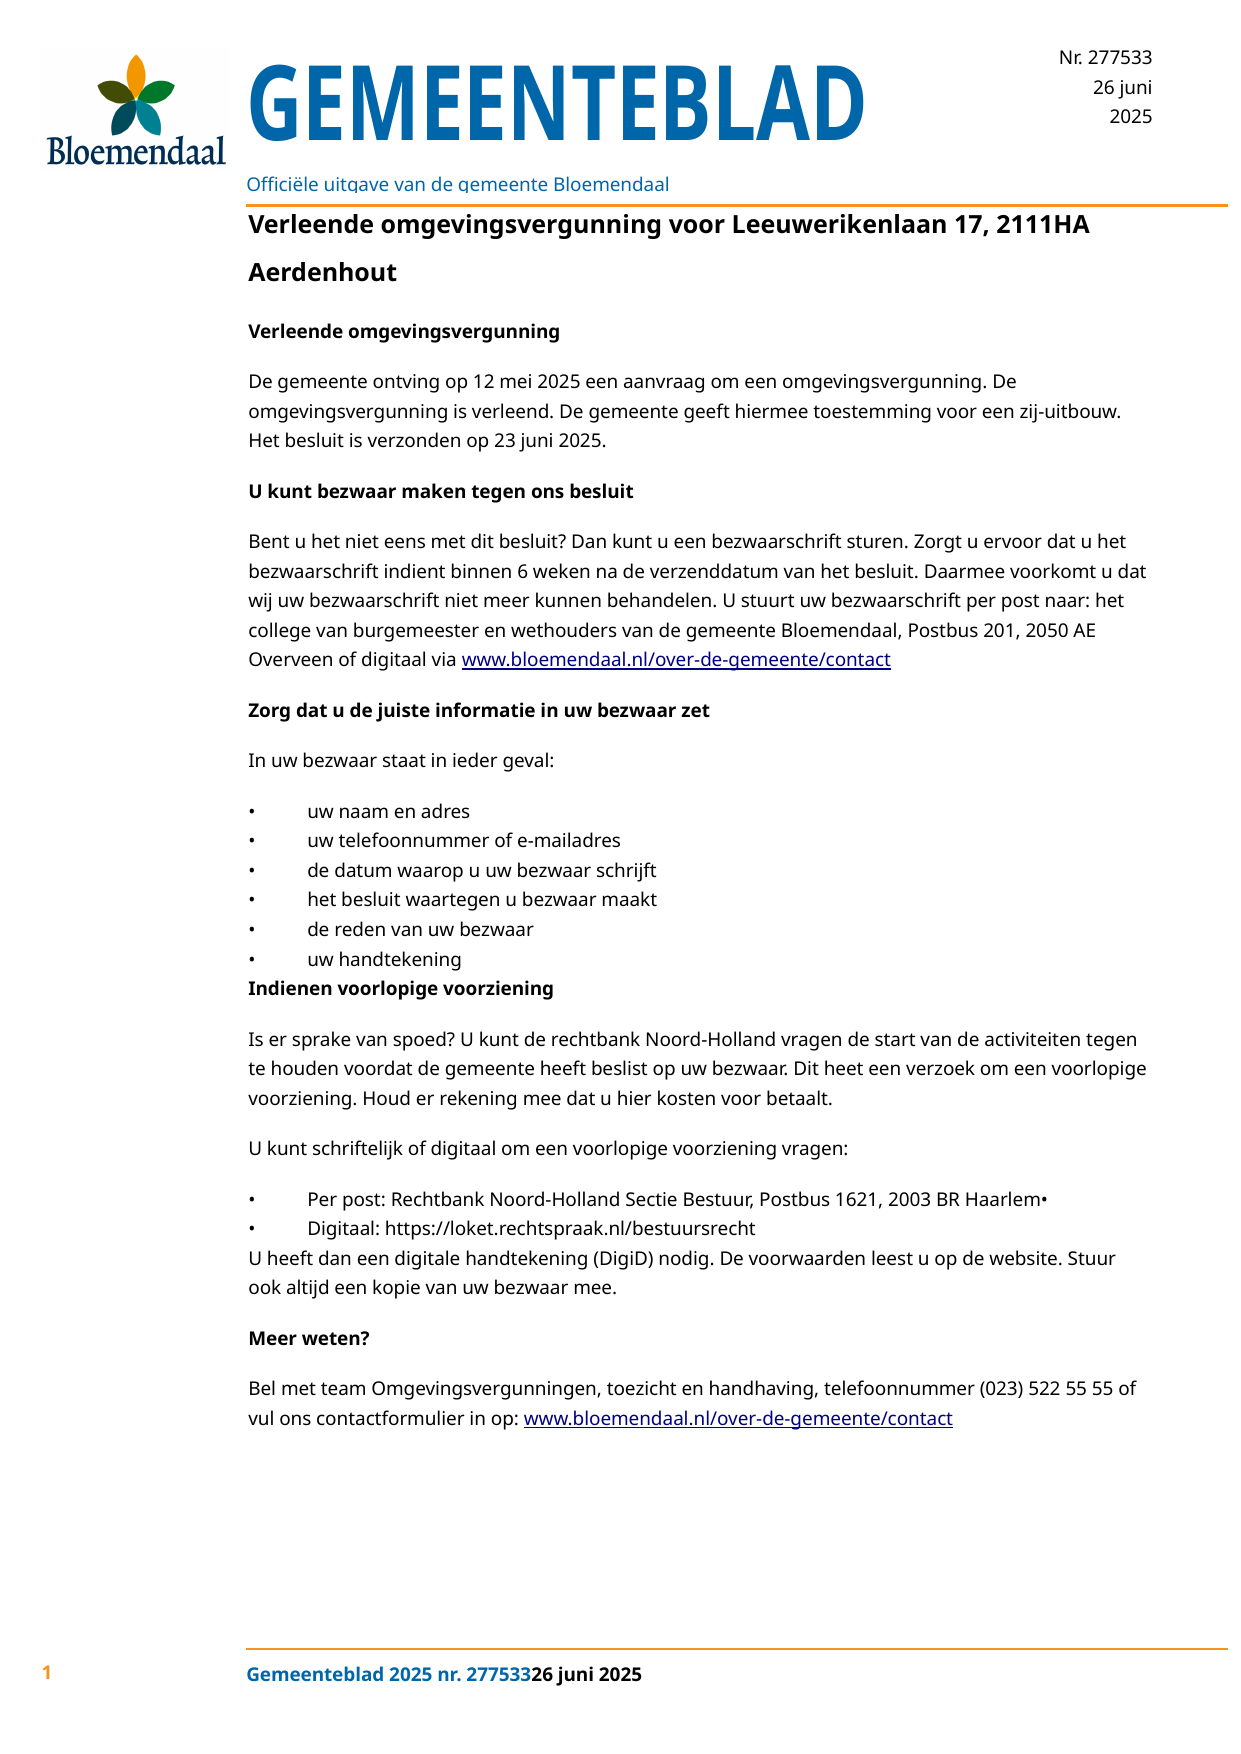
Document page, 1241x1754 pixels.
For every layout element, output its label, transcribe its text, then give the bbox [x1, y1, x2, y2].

list Per post: Rechtbank Noord-Holland Sectie Bestuur, Postbus 1621, 2003 BR Haarlem• [248, 1186, 1152, 1212]
list uw naam en adres [248, 798, 1152, 824]
picture [41, 47, 231, 172]
text U heeft dan een digitale handtekening (DigiD) nodig. De voorwaarden leest u op de website. Stuur ook altijd een kopie van uw bezwaar mee. [248, 1245, 1152, 1300]
text Verleende omgevingsvergunning voor Leeuwerikenlaan 17, 2111HA Aerdenhout [248, 207, 1152, 288]
text Indienen voorlopige voorziening [248, 975, 1152, 1001]
text Meer weten? [248, 1325, 1152, 1351]
list Digitaal: https://loket.rechtspraak.nl/bestuursrecht [248, 1215, 1152, 1241]
list het besluit waartegen u bezwaar maakt [248, 887, 1152, 912]
text Bent u het niet eens met dit besluit? Dan kunt u een bezwaarschrift sturen. Zorgt u ervoor dat u het bezwaarschrift indient binnen 6 weken na de verzenddatum van het besluit. Daarmee voorkomt u dat wij uw bezwaarschrift niet meer kunnen behandelen. U stuurt uw bezwaarschrift per post naar: het college van burgemeester en wethouders van de gemeente Bloemendaal, Postbus 201, 2050 AE Overveen of digitaal via www.bloemendaal.nl/over-de-gemeente/contact [248, 528, 1152, 672]
list de datum waarop u uw bezwaar schrijft [248, 857, 1152, 883]
list uw telefoonnummer of e-mailadres [248, 827, 1152, 853]
text Zorg dat u de juiste informatie in uw bezwaar zet [248, 697, 1152, 723]
text In uw bezwaar staat in ieder geval: [248, 747, 1152, 773]
list de reden van uw bezwaar [248, 916, 1152, 942]
text Bel met team Omgevingsvergunningen, toezicht en handhaving, telefoonnummer (023) 522 55 55 of vul ons contactformulier in op: www.bloemendaal.nl/over-de-gemeente/contact [248, 1375, 1152, 1431]
text Verleende omgevingsvergunning [248, 318, 1152, 344]
text U kunt bezwaar maken tegen ons besluit [248, 478, 1152, 504]
text De gemeente ontving op 12 mei 2025 een aanvraag om een omgevingsvergunning. De omgevingsvergunning is verleend. De gemeente geeft hiermee toestemming voor een zij-uitbouw. Het besluit is verzonden op 23 juni 2025. [248, 368, 1152, 453]
text Is er sprake van spoed? U kunt de rechtbank Noord-Holland vragen de start van de activiteiten tegen te houden voordat de gemeente heeft beslist op uw bezwaar. Dit heet een verzoek om een voorlopige voorziening. Houd er rekening mee dat u hier kosten voor betaalt. [248, 1026, 1152, 1111]
text U kunt schriftelijk of digitaal om een voorlopige voorziening vragen: [248, 1135, 1152, 1161]
list uw handtekening [248, 946, 1152, 972]
